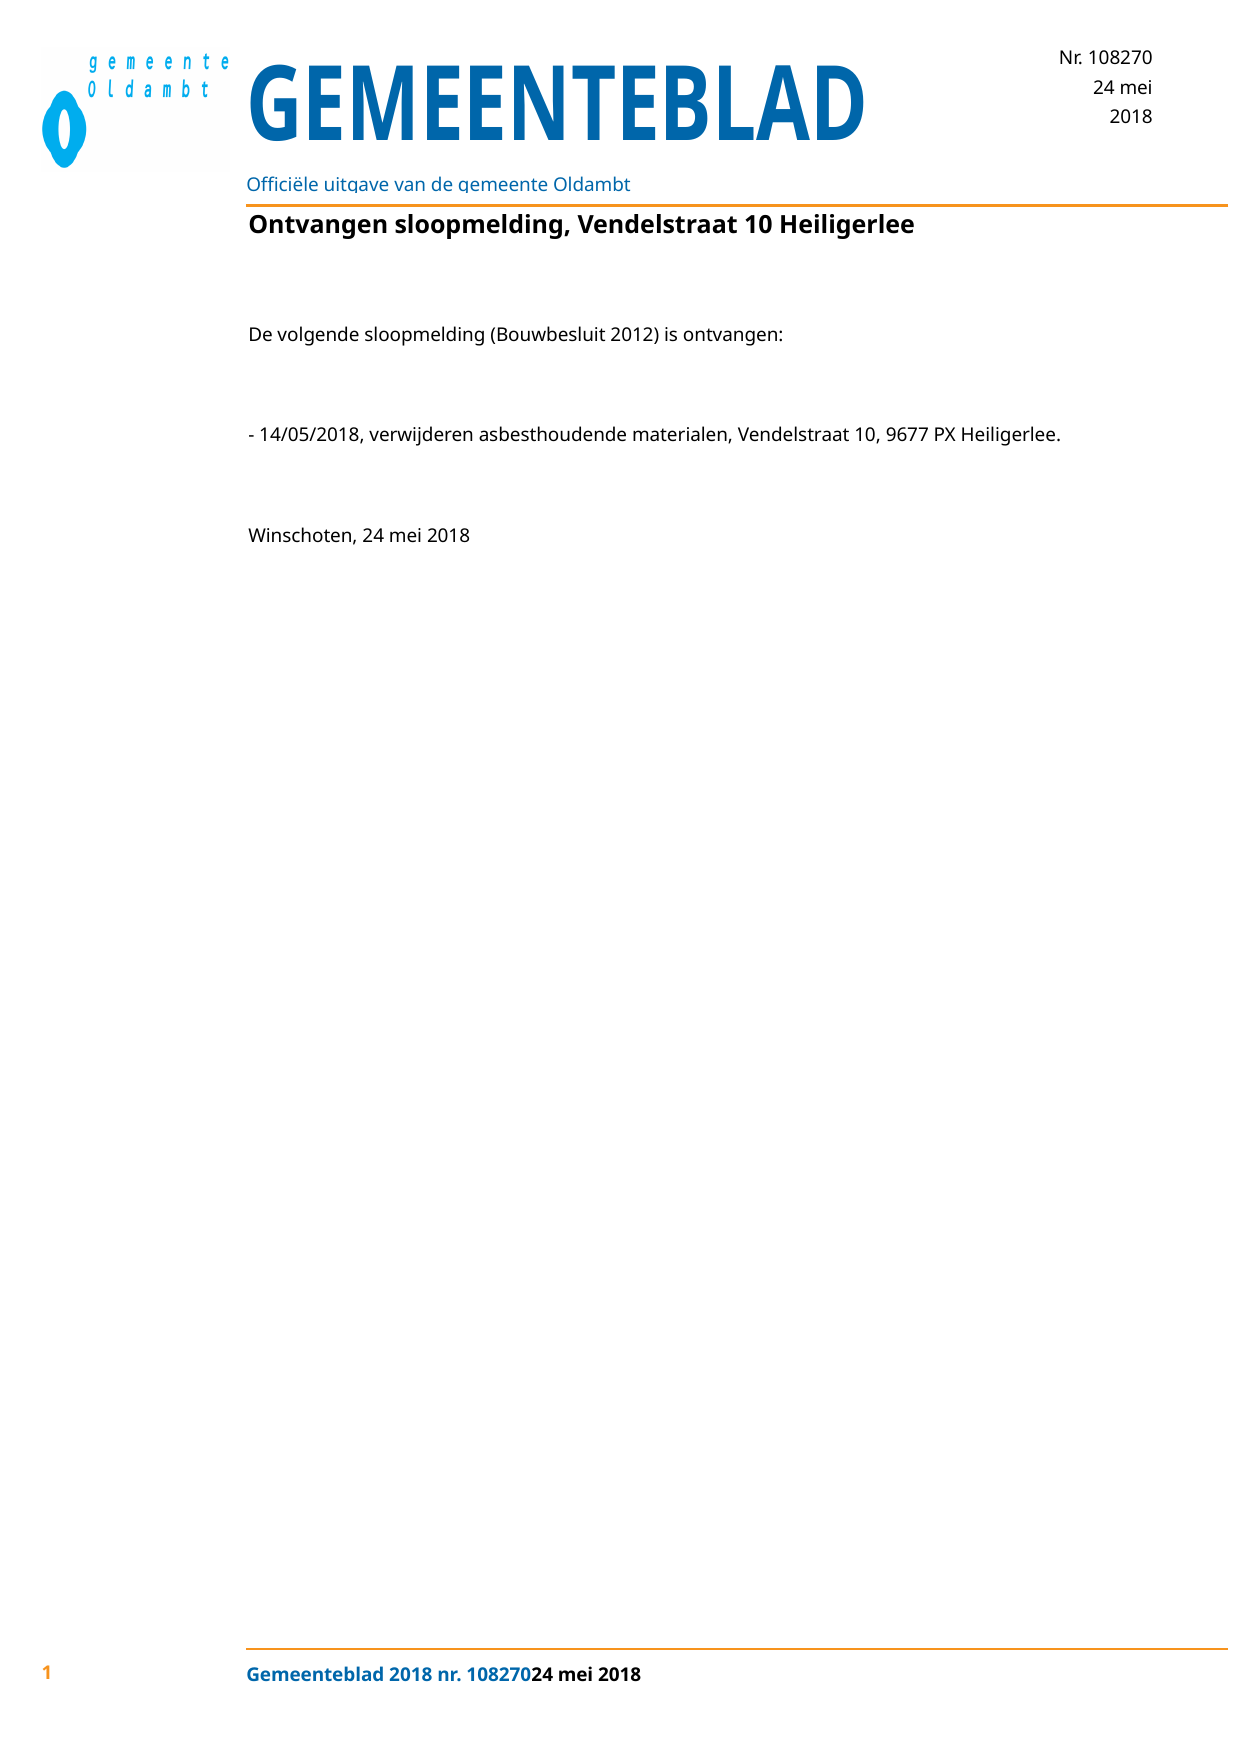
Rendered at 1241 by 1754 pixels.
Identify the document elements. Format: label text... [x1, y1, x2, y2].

text Winschoten, 24 mei 2018 [248, 522, 1152, 548]
text Ontvangen sloopmelding, Vendelstraat 10 Heiligerlee [248, 207, 1152, 241]
picture [41, 47, 231, 172]
text - 14/05/2018, verwijderen asbesthoudende materialen, Vendelstraat 10, 9677 PX Heiligerlee. [248, 422, 1152, 447]
text De volgende sloopmelding (Bouwbesluit 2012) is ontvangen: [248, 321, 1152, 346]
